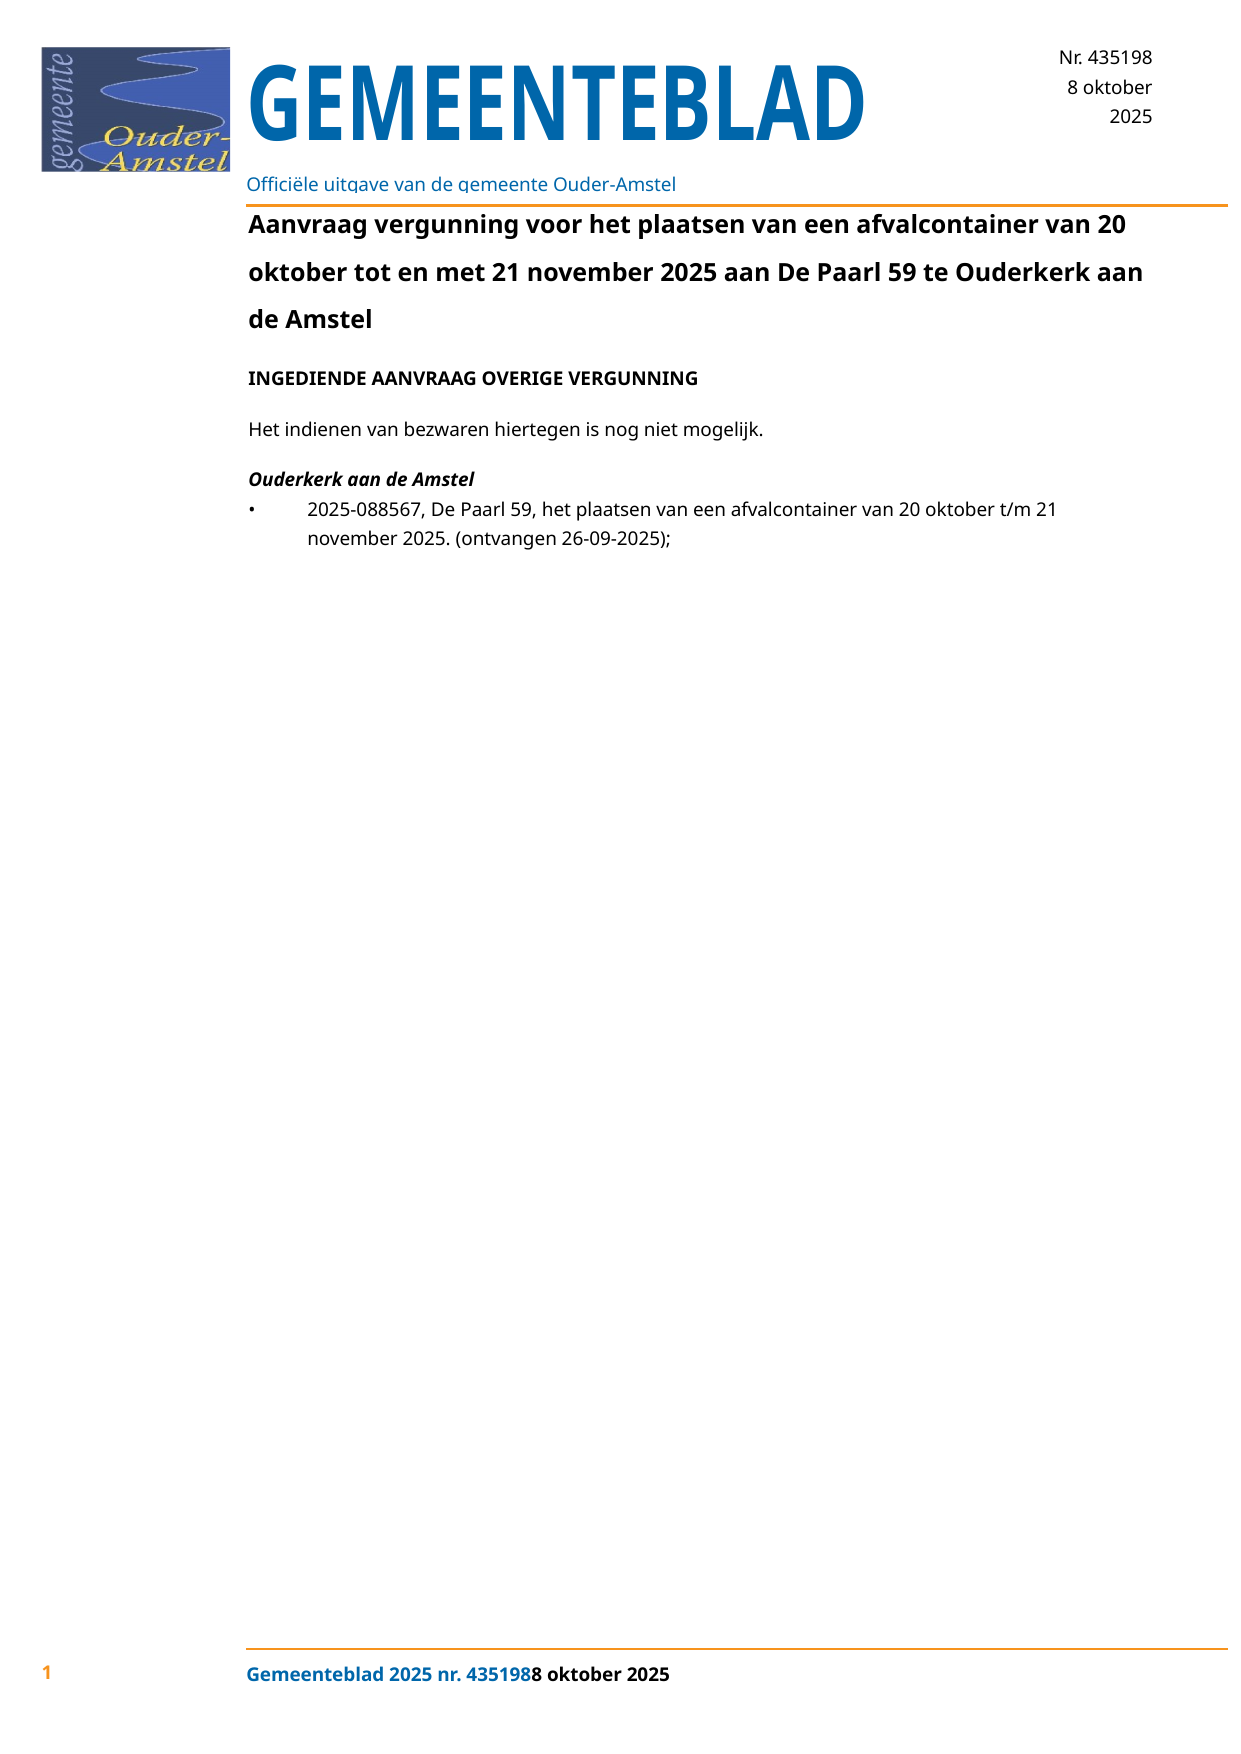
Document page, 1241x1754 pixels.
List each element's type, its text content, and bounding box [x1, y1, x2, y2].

text INGEDIENDE AANVRAAG OVERIGE VERGUNNING [248, 366, 1152, 391]
picture [41, 47, 231, 172]
text Het indienen van bezwaren hiertegen is nog niet mogelijk. [248, 416, 1152, 442]
text Ouderkerk aan de Amstel [248, 466, 1152, 492]
list 2025-088567, De Paarl 59, het plaatsen van een afvalcontainer van 20 oktober t/m 21 november 2025. (ontvangen 26-09-2025); [248, 496, 1152, 551]
text Aanvraag vergunning voor het plaatsen van een afvalcontainer van 20 oktober tot en met 21 november 2025 aan De Paarl 59 te Ouderkerk aan de Amstel [248, 207, 1152, 336]
